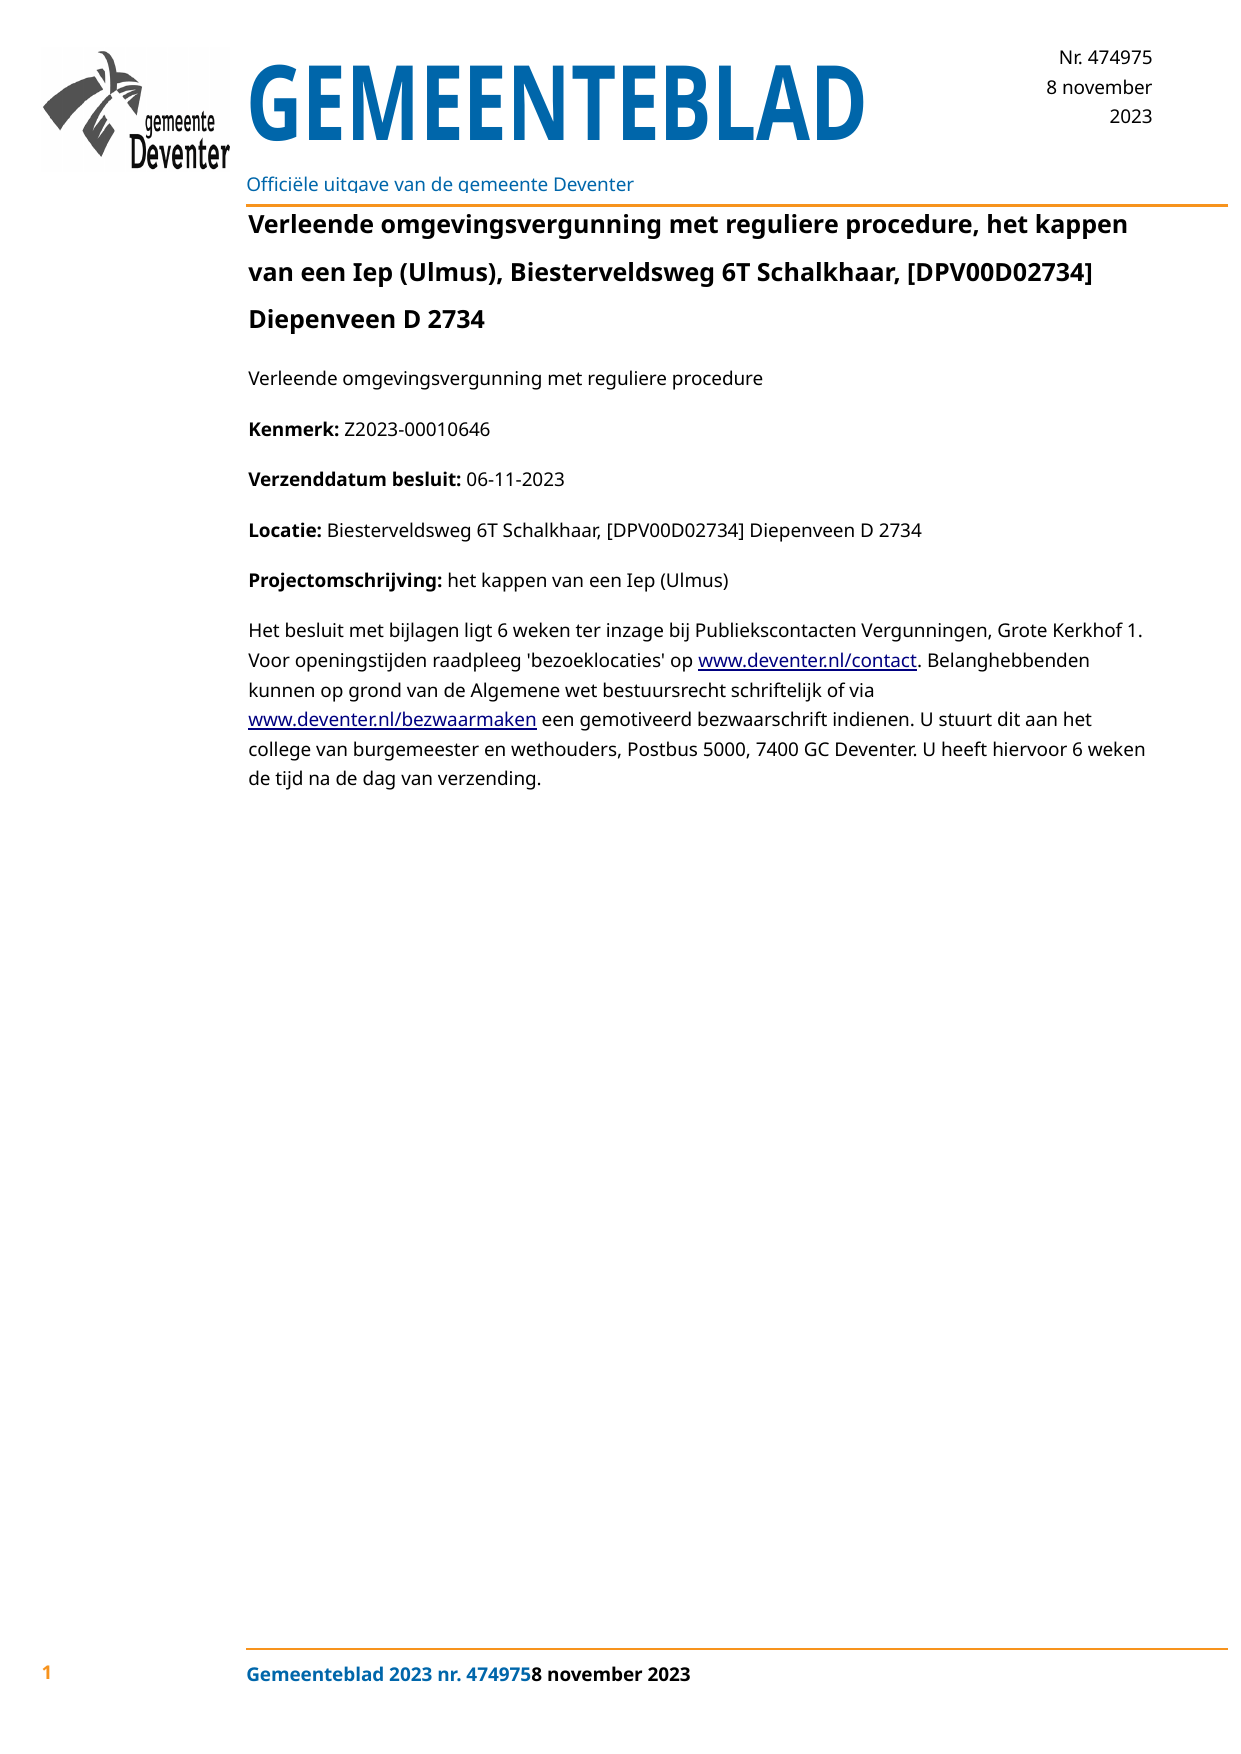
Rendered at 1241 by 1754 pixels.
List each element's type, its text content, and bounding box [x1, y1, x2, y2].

text Het besluit met bijlagen ligt 6 weken ter inzage bij Publiekscontacten Vergunningen, Grote Kerkhof 1. Voor openingstijden raadpleeg 'bezoeklocaties' op www.deventer.nl/contact. Belanghebbenden kunnen op grond van de Algemene wet bestuursrecht schriftelijk of via www.deventer.nl/bezwaarmaken een gemotiveerd bezwaarschrift indienen. U stuurt dit aan het college van burgemeester en wethouders, Postbus 5000, 7400 GC Deventer. U heeft hiervoor 6 weken de tijd na de dag van verzending. [248, 618, 1152, 791]
picture [41, 47, 231, 172]
text Locatie: Biesterveldsweg 6T Schalkhaar, [DPV00D02734] Diepenveen D 2734 [248, 517, 1152, 542]
text Verzenddatum besluit: 06-11-2023 [248, 466, 1152, 492]
text Kenmerk: Z2023-00010646 [248, 416, 1152, 442]
text Verleende omgevingsvergunning met reguliere procedure, het kappen van een Iep (Ulmus), Biesterveldsweg 6T Schalkhaar, [DPV00D02734] Diepenveen D 2734 [248, 207, 1152, 336]
text Projectomschrijving: het kappen van een Iep (Ulmus) [248, 567, 1152, 593]
text Verleende omgevingsvergunning met reguliere procedure [248, 366, 1152, 391]
